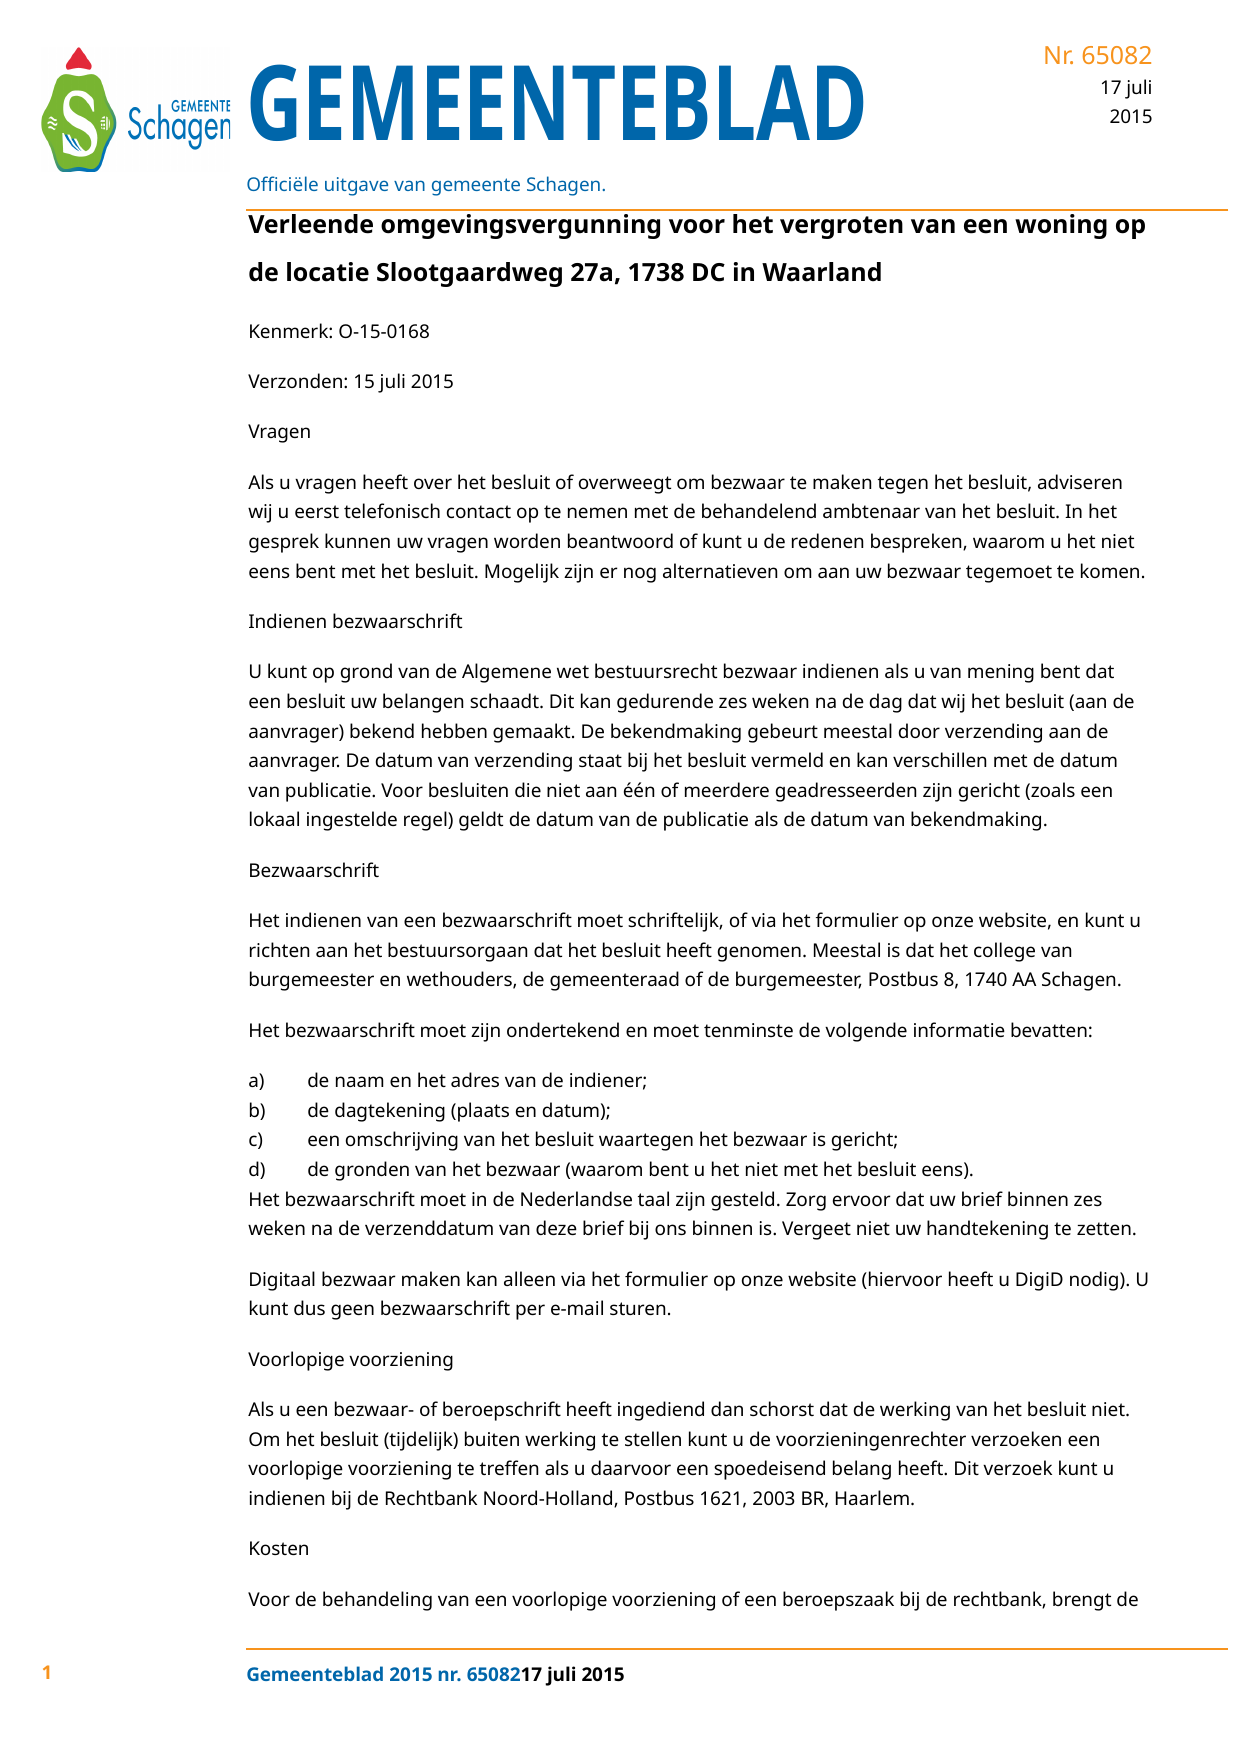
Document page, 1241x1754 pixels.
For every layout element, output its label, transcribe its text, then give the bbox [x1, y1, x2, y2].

list een omschrijving van het besluit waartegen het bezwaar is gericht; [248, 1127, 1152, 1152]
text U kunt op grond van de Algemene wet bestuursrecht bezwaar indienen als u van mening bent dat een besluit uw belangen schaadt. Dit kan gedurende zes weken na de dag dat wij het besluit (aan de aanvrager) bekend hebben gemaakt. De bekendmaking gebeurt meestal door verzending aan de aanvrager. De datum van verzending staat bij het besluit vermeld en kan verschillen met de datum van publicatie. Voor besluiten die niet aan één of meerdere geadresseerden zijn gericht (zoals een lokaal ingestelde regel) geldt de datum van de publicatie als de datum van bekendmaking. [248, 659, 1152, 832]
text Indienen bezwaarschrift [248, 608, 1152, 634]
text Vragen [248, 419, 1152, 444]
text Digitaal bezwaar maken kan alleen via het formulier op onze website (hiervoor heeft u DigiD nodig). U kunt dus geen bezwaarschrift per e-mail sturen. [248, 1266, 1152, 1321]
list de gronden van het bezwaar (waarom bent u het niet met het besluit eens). [248, 1156, 1152, 1182]
text Verzonden: 15 juli 2015 [248, 368, 1152, 394]
text Als u een bezwaar- of beroepschrift heeft ingediend dan schorst dat de werking van het besluit niet. Om het besluit (tijdelijk) buiten werking te stellen kunt u de voorzieningenrechter verzoeken een voorlopige voorziening te treffen als u daarvoor een spoedeisend belang heeft. Dit verzoek kunt u indienen bij de Rechtbank Noord-Holland, Postbus 1621, 2003 BR, Haarlem. [248, 1396, 1152, 1511]
text Voorlopige voorziening [248, 1346, 1152, 1372]
text Het indienen van een bezwaarschrift moet schriftelijk, of via het formulier op onze website, en kunt u richten aan het bestuursorgaan dat het besluit heeft genomen. Meestal is dat het college van burgemeester en wethouders, de gemeenteraad of de burgemeester, Postbus 8, 1740 AA Schagen. [248, 907, 1152, 992]
text Voor de behandeling van een voorlopige voorziening of een beroepszaak bij de rechtbank, brengt de [248, 1586, 1152, 1612]
text Kosten [248, 1535, 1152, 1561]
list de naam en het adres van de indiener; [248, 1067, 1152, 1093]
text Verleende omgevingsvergunning voor het vergroten van een woning op de locatie Slootgaardweg 27a, 1738 DC in Waarland [248, 211, 1152, 288]
text Het bezwaarschrift moet zijn ondertekend en moet tenminste de volgende informatie bevatten: [248, 1017, 1152, 1043]
text Het bezwaarschrift moet in de Nederlandse taal zijn gesteld. Zorg ervoor dat uw brief binnen zes weken na de verzenddatum van deze brief bij ons binnen is. Vergeet niet uw handtekening te zetten. [248, 1186, 1152, 1241]
picture [41, 47, 231, 172]
list de dagtekening (plaats en datum); [248, 1097, 1152, 1123]
text Als u vragen heeft over het besluit of overweegt om bezwaar te maken tegen het besluit, adviseren wij u eerst telefonisch contact op te nemen met de behandelend ambtenaar van het besluit. In het gesprek kunnen uw vragen worden beantwoord of kunt u de redenen bespreken, waarom u het niet eens bent met het besluit. Mogelijk zijn er nog alternatieven om aan uw bezwaar tegemoet te komen. [248, 469, 1152, 584]
text Kenmerk: O-15-0168 [248, 318, 1152, 344]
text Bezwaarschrift [248, 857, 1152, 883]
